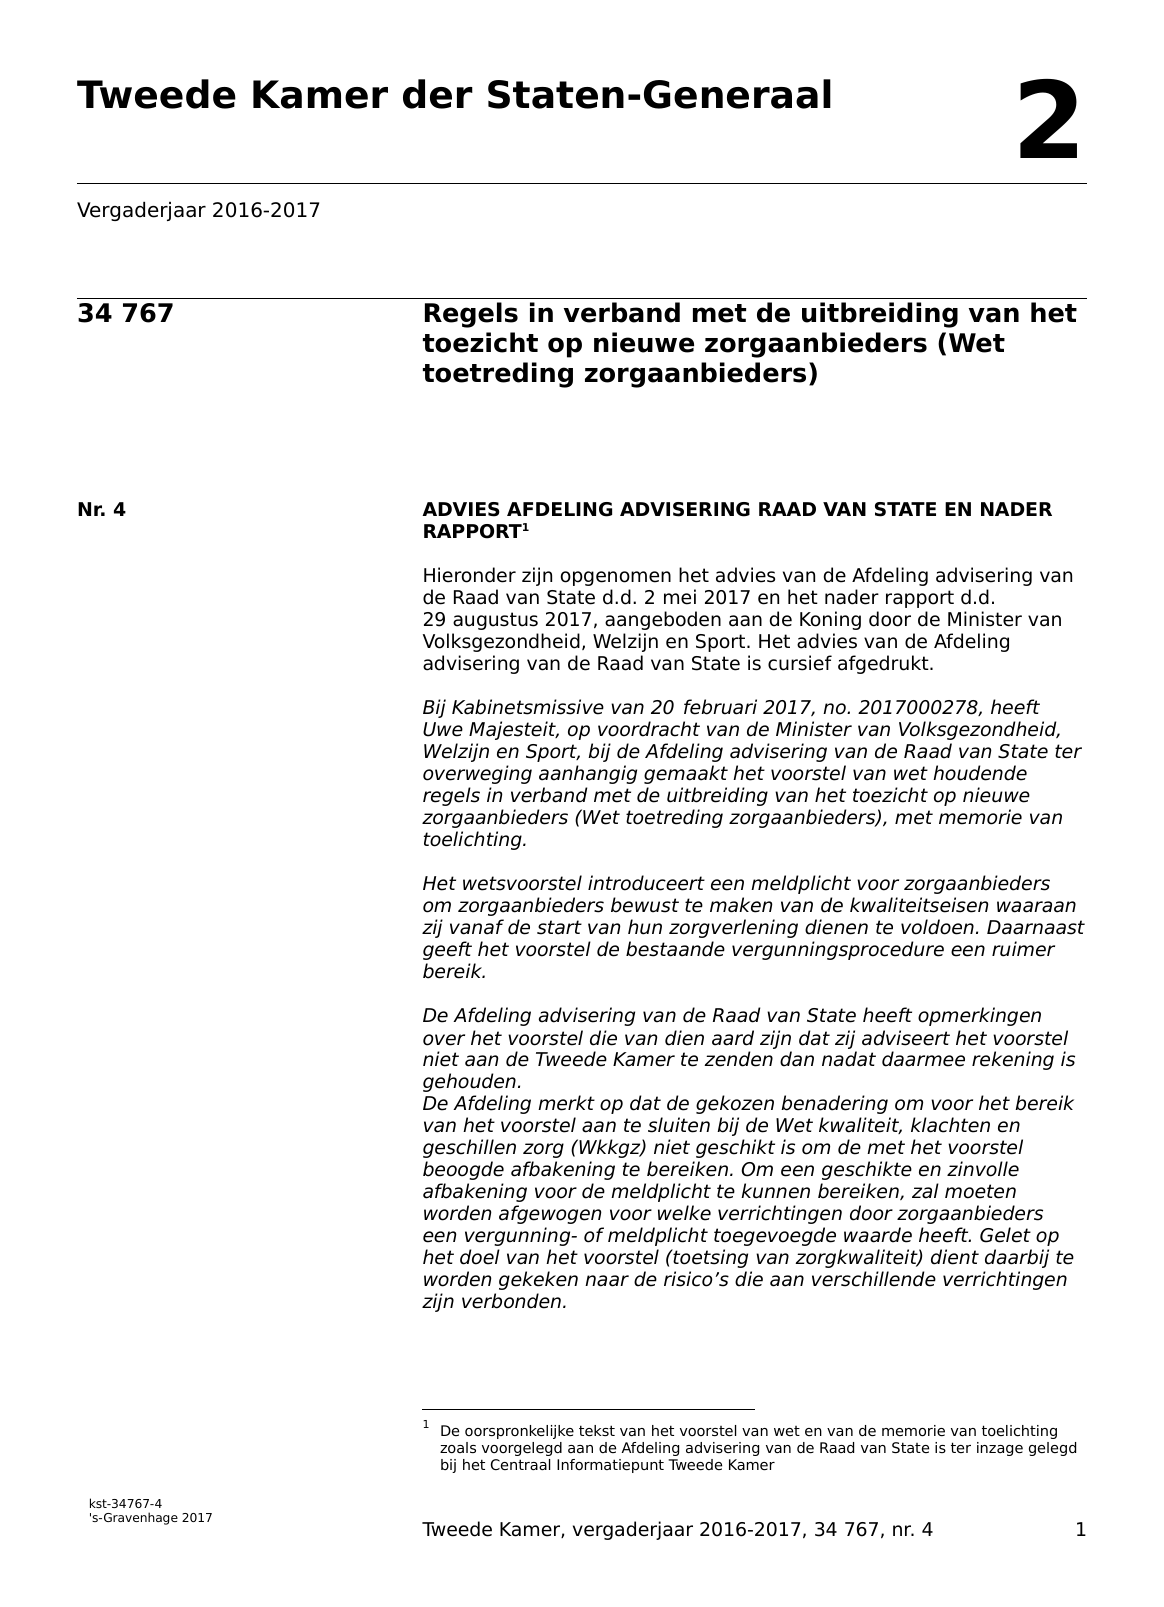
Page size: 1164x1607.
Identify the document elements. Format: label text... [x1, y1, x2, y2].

table_header Tweede Kamer der Staten-Generaal [77, 59, 886, 183]
text De Afdeling merkt op dat de gekozen benadering om voor het bereik van het voorstel aan te sluiten bij de Wet kwaliteit, klachten en geschillen zorg (Wkkgz) niet geschikt is om de met het voorstel beoogde afbakening te bereiken. Om een geschikte en zinvolle afbakening voor de meldplicht te kunnen bereiken, zal moeten worden afgewogen voor welke verrichtingen door zorgaanbieders een vergunning- of meldplicht toegevoegde waarde heeft. Gelet op het doel van het voorstel (toetsing van zorgkwaliteit) dient daarbij te worden gekeken naar de risico’s die aan verschillende verrichtingen zijn verbonden. [422, 1093, 1087, 1313]
subtitle 34 767 Regels in verband met de uitbreiding van het toezicht op nieuwe zorgaanbieders (Wet toetreding zorgaanbieders) [77, 299, 1087, 388]
text De oorspronkelijke tekst van het voorstel van wet en van de memorie van toelichting zoals voorgelegd aan de Afdeling advisering van de Raad van State is ter inzage gelegd bij het Centraal Informatiepunt Tweede Kamer [422, 1418, 1087, 1474]
text De Afdeling advisering van de Raad van State heeft opmerkingen over het voorstel die van dien aard zijn dat zij adviseert het voorstel niet aan de Tweede Kamer te zenden dan nadat daarmee rekening is gehouden. [422, 1005, 1087, 1093]
text Het wetsvoorstel introduceert een meldplicht voor zorgaanbieders om zorgaanbieders bewust te maken van de kwaliteitseisen waaraan zij vanaf de start van hun zorgverlening dienen te voldoen. Daarnaast geeft het voorstel de bestaande vergunningsprocedure een ruimer bereik. [422, 873, 1087, 983]
text 's-Gravenhage 2017 [88, 1511, 323, 1525]
text kst-34767-4 [88, 1497, 323, 1511]
text Bij Kabinetsmissive van 20 februari 2017, no. 2017000278, heeft Uwe Majesteit, op voordracht van de Minister van Volksgezondheid, Welzijn en Sport, bij de Afdeling advisering van de Raad van State ter overweging aanhangig gemaakt het voorstel van wet houdende regels in verband met de uitbreiding van het toezicht op nieuwe zorgaanbieders (Wet toetreding zorgaanbieders), met memorie van toelichting. [422, 697, 1087, 851]
table_header 2 [886, 59, 1087, 183]
subtitle Nr. 4 ADVIES AFDELING ADVISERING RAAD VAN STATE EN NADER RAPPORT [77, 499, 1087, 543]
text Hieronder zijn opgenomen het advies van de Afdeling advisering van de Raad van State d.d. 2 mei 2017 en het nader rapport d.d. 29 augustus 2017, aangeboden aan de Koning door de Minister van Volksgezondheid, Welzijn en Sport. Het advies van de Afdeling advisering van de Raad van State is cursief afgedrukt. [422, 565, 1087, 675]
table_cell Vergaderjaar 2016-2017 [77, 184, 1087, 298]
